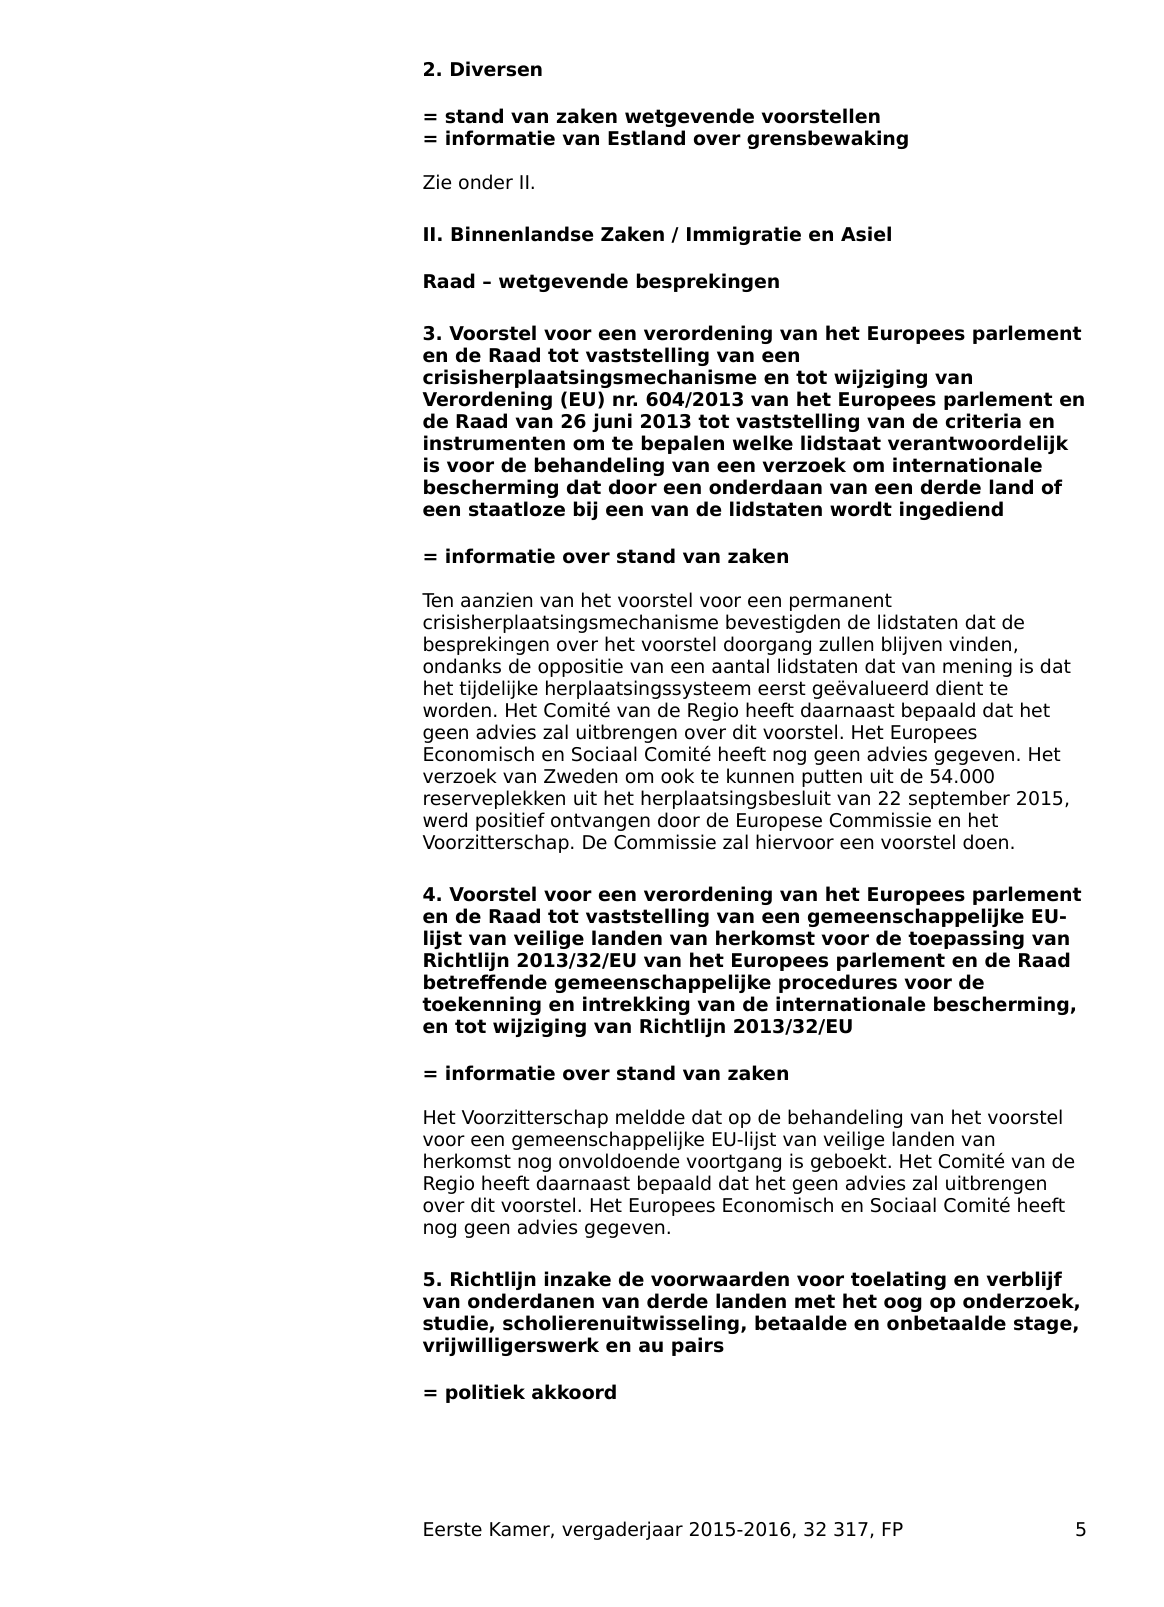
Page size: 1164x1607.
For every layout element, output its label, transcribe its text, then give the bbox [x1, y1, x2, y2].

text Het Voorzitterschap meldde dat op de behandeling van het voorstel voor een gemeenschappelijke EU-lijst van veilige landen van herkomst nog onvoldoende voortgang is geboekt. Het Comité van de Regio heeft daarnaast bepaald dat het geen advies zal uitbrengen over dit voorstel. Het Europees Economisch en Sociaal Comité heeft nog geen advies gegeven. [422, 1107, 1087, 1239]
subtitle 4. Voorstel voor een verordening van het Europees parlement en de Raad tot vaststelling van een gemeenschappelijke EU-lijst van veilige landen van herkomst voor de toepassing van Richtlijn 2013/32/EU van het Europees parlement en de Raad betreffende gemeenschappelijke procedures voor de toekenning en intrekking van de internationale bescherming, en tot wijziging van Richtlijn 2013/32/EU [422, 884, 1087, 1038]
subtitle 2. Diversen [422, 59, 1087, 81]
subtitle II. Binnenlandse Zaken / Immigratie en Asiel [422, 224, 1087, 246]
subtitle 5. Richtlijn inzake de voorwaarden voor toelating en verblijf van onderdanen van derde landen met het oog op onderzoek, studie, scholierenuitwisseling, betaalde en onbetaalde stage, vrijwilligerswerk en au pairs [422, 1269, 1087, 1357]
text = informatie over stand van zaken [422, 1063, 1087, 1085]
subtitle Raad – wetgevende besprekingen [422, 271, 1087, 293]
text = informatie van Estland over grensbewaking [422, 128, 1087, 150]
text Zie onder II. [422, 172, 1087, 194]
subtitle 3. Voorstel voor een verordening van het Europees parlement en de Raad tot vaststelling van een crisisherplaatsingsmechanisme en tot wijziging van Verordening (EU) nr. 604/2013 van het Europees parlement en de Raad van 26 juni 2013 tot vaststelling van de criteria en instrumenten om te bepalen welke lidstaat verantwoordelijk is voor de behandeling van een verzoek om internationale bescherming dat door een onderdaan van een derde land of een staatloze bij een van de lidstaten wordt ingediend [422, 323, 1087, 521]
text = politiek akkoord [422, 1382, 1087, 1404]
text = stand van zaken wetgevende voorstellen [422, 106, 1087, 128]
text Ten aanzien van het voorstel voor een permanent crisisherplaatsingsmechanisme bevestigden de lidstaten dat de besprekingen over het voorstel doorgang zullen blijven vinden, ondanks de oppositie van een aantal lidstaten dat van mening is dat het tijdelijke herplaatsingssysteem eerst geëvalueerd dient te worden. Het Comité van de Regio heeft daarnaast bepaald dat het geen advies zal uitbrengen over dit voorstel. Het Europees Economisch en Sociaal Comité heeft nog geen advies gegeven. Het verzoek van Zweden om ook te kunnen putten uit de 54.000 reserveplekken uit het herplaatsingsbesluit van 22 september 2015, werd positief ontvangen door de Europese Commissie en het Voorzitterschap. De Commissie zal hiervoor een voorstel doen. [422, 590, 1087, 854]
text = informatie over stand van zaken [422, 546, 1087, 568]
